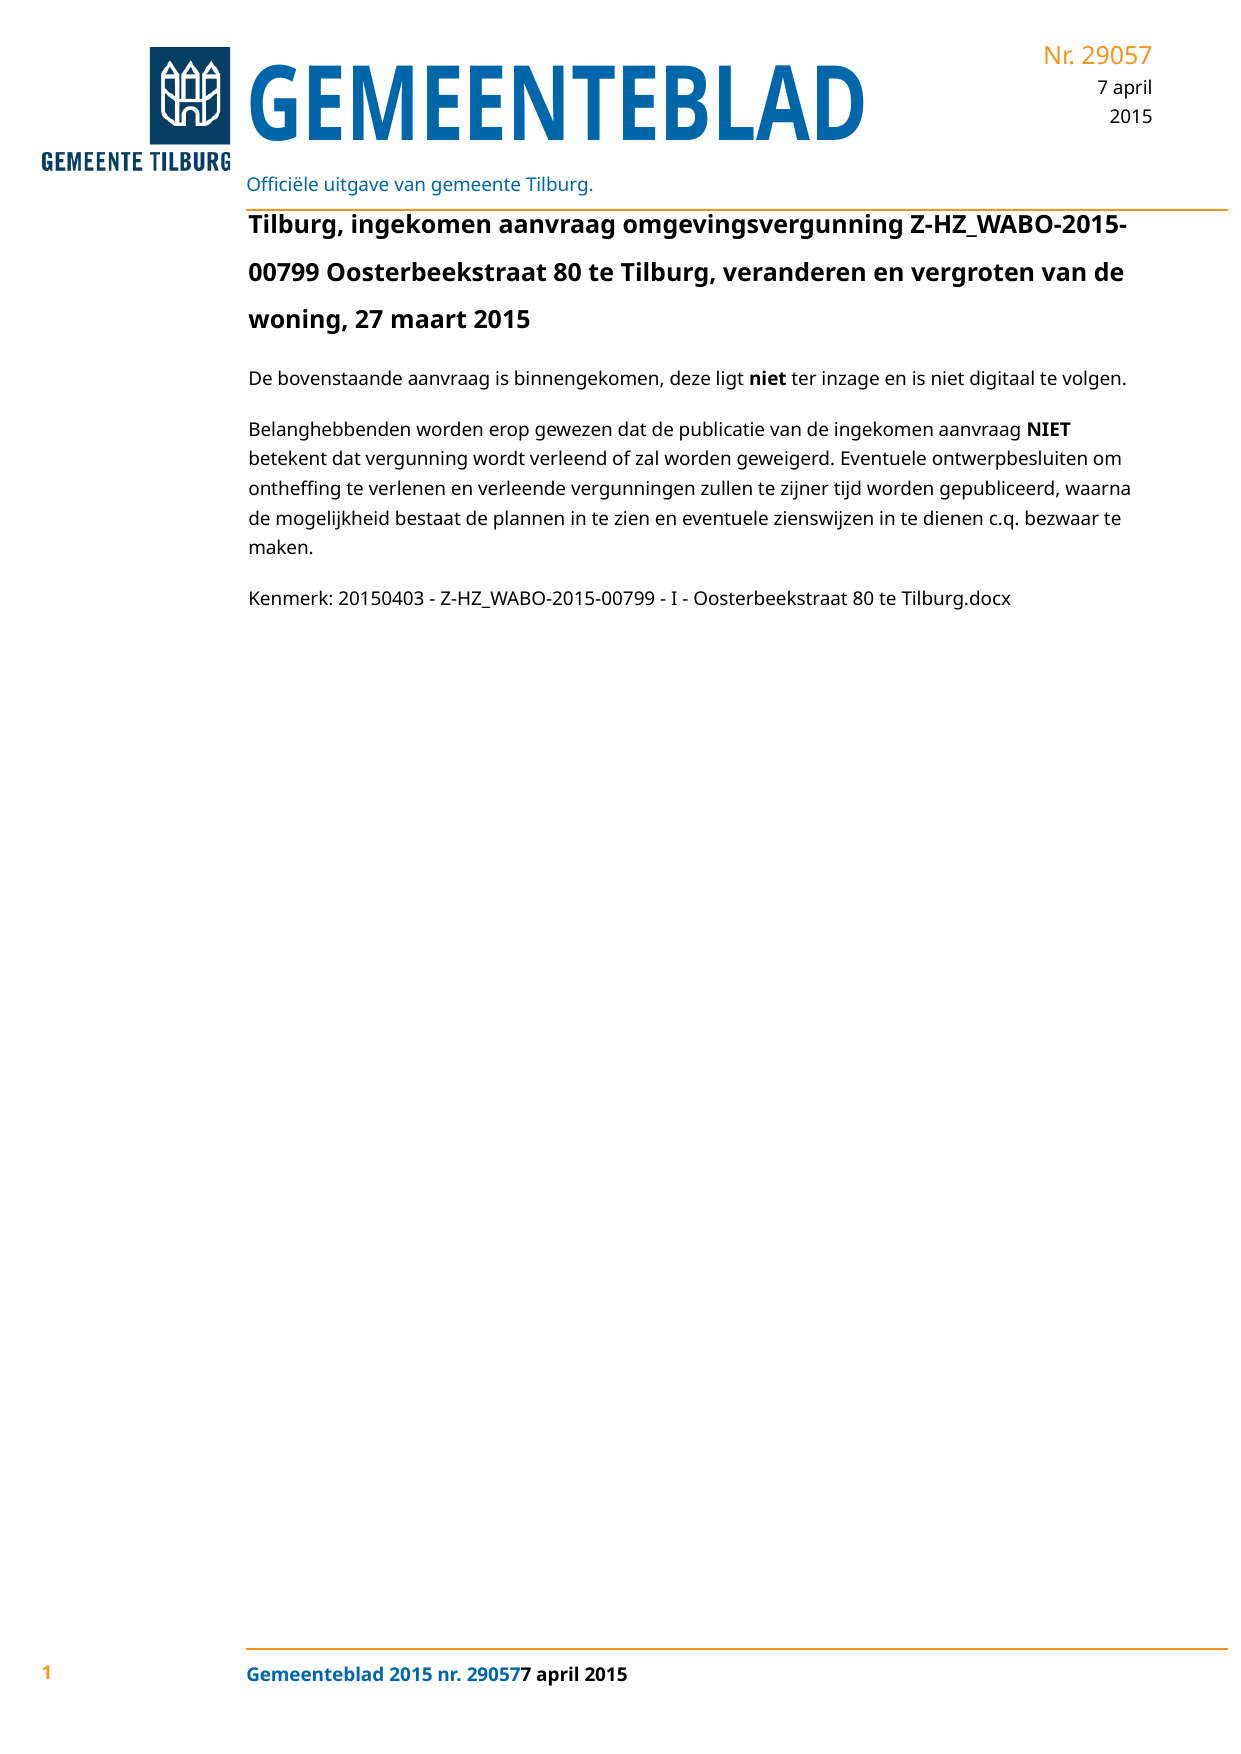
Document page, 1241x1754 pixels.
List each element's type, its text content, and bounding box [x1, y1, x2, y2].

picture [41, 47, 231, 172]
text De bovenstaande aanvraag is binnengekomen, deze ligt niet ter inzage en is niet digitaal te volgen. [248, 366, 1152, 391]
text Kenmerk: 20150403 - Z-HZ_WABO-2015-00799 - I - Oosterbeekstraat 80 te Tilburg.docx [248, 585, 1152, 610]
text Tilburg, ingekomen aanvraag omgevingsvergunning Z-HZ_WABO-2015-00799 Oosterbeekstraat 80 te Tilburg, veranderen en vergroten van de woning, 27 maart 2015 [248, 211, 1152, 336]
text Belanghebbenden worden erop gewezen dat de publicatie van de ingekomen aanvraag NIET betekent dat vergunning wordt verleend of zal worden geweigerd. Eventuele ontwerpbesluiten om ontheffing te verlenen en verleende vergunningen zullen te zijner tijd worden gepubliceerd, waarna de mogelijkheid bestaat de plannen in te zien en eventuele zienswijzen in te dienen c.q. bezwaar te maken. [248, 416, 1152, 560]
